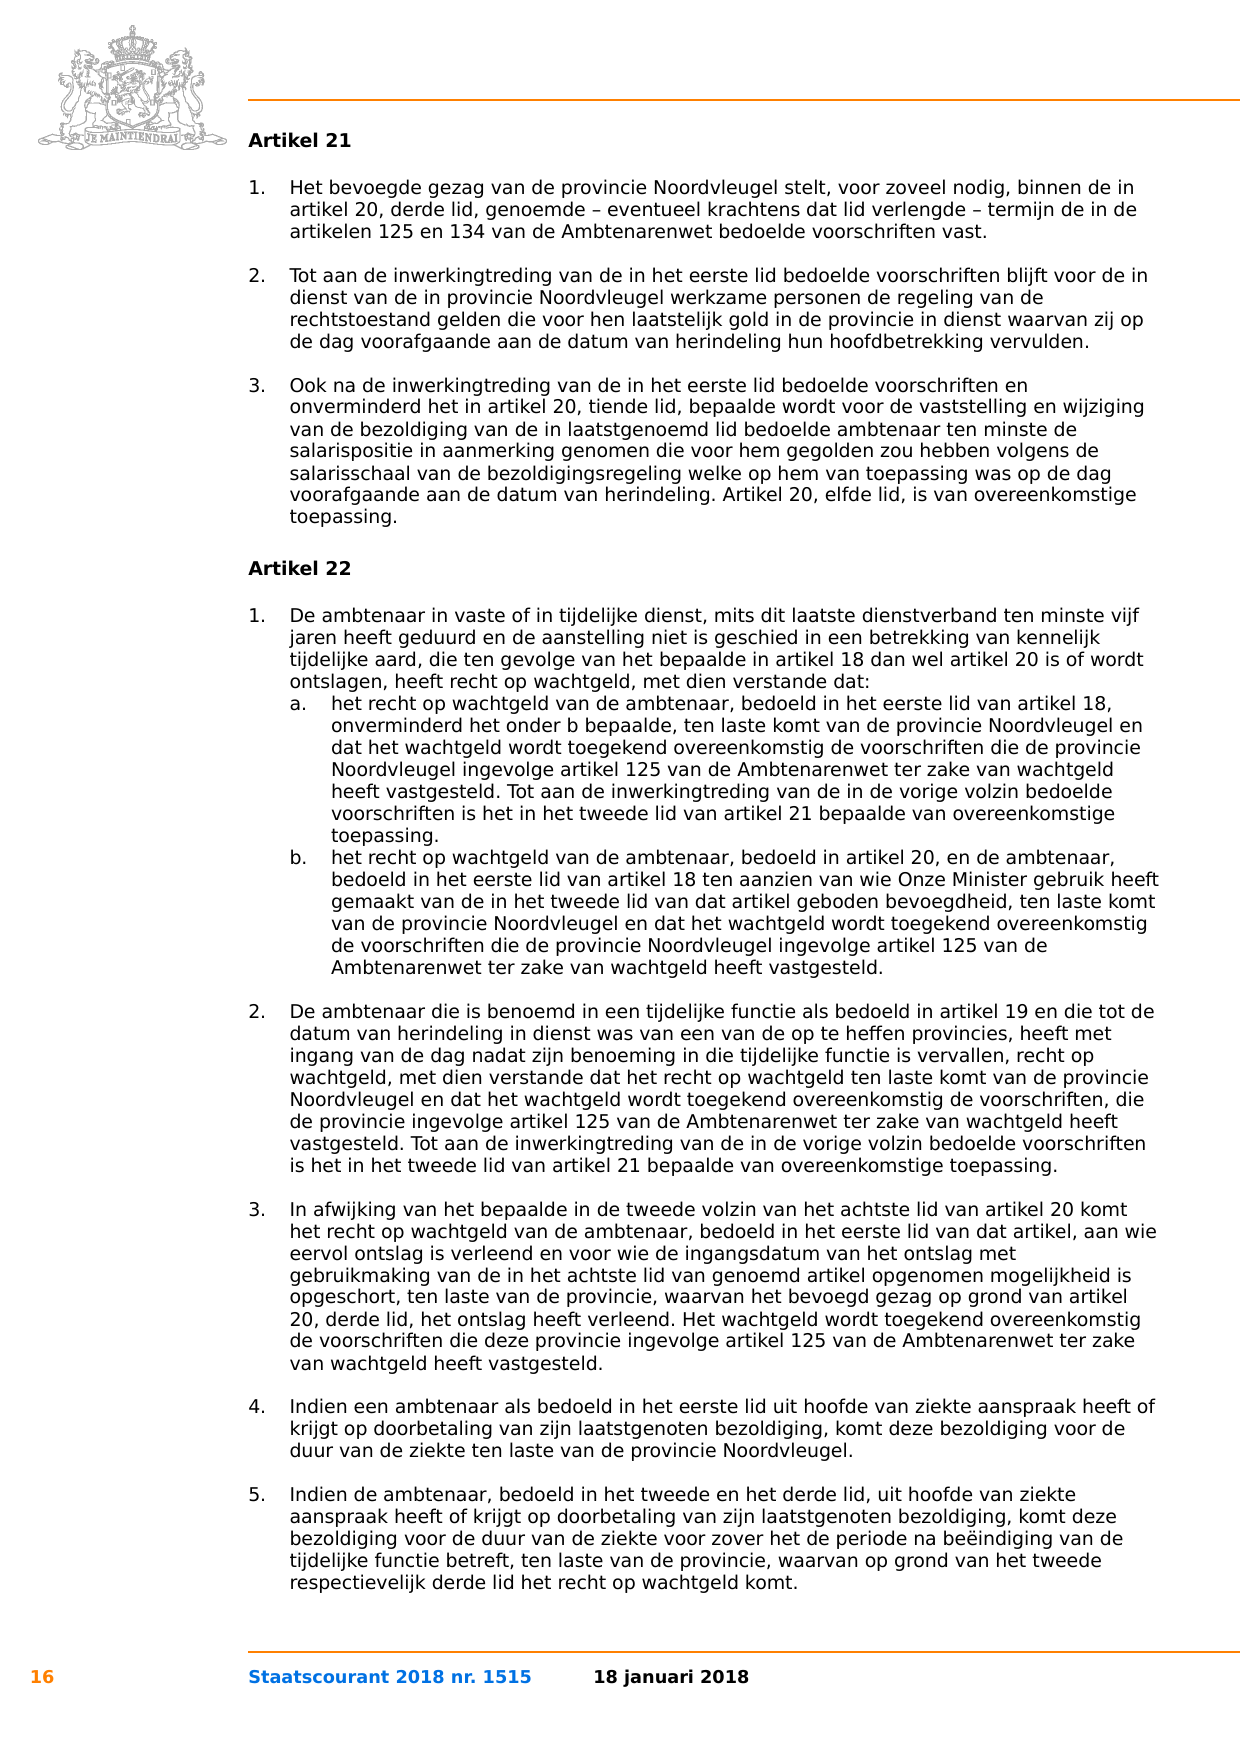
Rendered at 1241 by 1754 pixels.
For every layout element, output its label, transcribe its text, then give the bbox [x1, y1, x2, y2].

text a. het recht op wachtgeld van de ambtenaar, bedoeld in het eerste lid van artikel 18, onverminderd het onder b bepaalde, ten laste komt van de provincie Noordvleugel en dat het wachtgeld wordt toegekend overeenkomstig de voorschriften die de provincie Noordvleugel ingevolge artikel 125 van de Ambtenarenwet ter zake van wachtgeld heeft vastgesteld. Tot aan de inwerkingtreding van de in de vorige volzin bedoelde voorschriften is het in het tweede lid van artikel 21 bepaalde van overeenkomstige toepassing. [289, 693, 1163, 847]
text 3. In afwijking van het bepaalde in de tweede volzin van het achtste lid van artikel 20 komt het recht op wachtgeld van de ambtenaar, bedoeld in het eerste lid van dat artikel, aan wie eervol ontslag is verleend en voor wie de ingangsdatum van het ontslag met gebruikmaking van de in het achtste lid van genoemd artikel opgenomen mogelijkheid is opgeschort, ten laste van de provincie, waarvan het bevoegd gezag op grond van artikel 20, derde lid, het ontslag heeft verleend. Het wachtgeld wordt toegekend overeenkomstig de voorschriften die deze provincie ingevolge artikel 125 van de Ambtenarenwet ter zake van wachtgeld heeft vastgesteld. [248, 1198, 1163, 1374]
text 3. Ook na de inwerkingtreding van de in het eerste lid bedoelde voorschriften en onverminderd het in artikel 20, tiende lid, bepaalde wordt voor de vaststelling en wijziging van de bezoldiging van de in laatstgenoemd lid bedoelde ambtenaar ten minste de salarispositie in aanmerking genomen die voor hem gegolden zou hebben volgens de salarisschaal van de bezoldigingsregeling welke op hem van toepassing was op de dag voorafgaande aan de datum van herindeling. Artikel 20, elfde lid, is van overeenkomstige toepassing. [248, 374, 1163, 528]
text 4. Indien een ambtenaar als bedoeld in het eerste lid uit hoofde van ziekte aanspraak heeft of krijgt op doorbetaling van zijn laatstgenoten bezoldiging, komt deze bezoldiging voor de duur van de ziekte ten laste van de provincie Noordvleugel. [248, 1396, 1163, 1462]
subtitle Artikel 21 [248, 130, 1163, 152]
text 2. De ambtenaar die is benoemd in een tijdelijke functie als bedoeld in artikel 19 en die tot de datum van herindeling in dienst was van een van de op te heffen provincies, heeft met ingang van de dag nadat zijn benoeming in die tijdelijke functie is vervallen, recht op wachtgeld, met dien verstande dat het recht op wachtgeld ten laste komt van de provincie Noordvleugel en dat het wachtgeld wordt toegekend overeenkomstig de voorschriften, die de provincie ingevolge artikel 125 van de Ambtenarenwet ter zake van wachtgeld heeft vastgesteld. Tot aan de inwerkingtreding van de in de vorige volzin bedoelde voorschriften is het in het tweede lid van artikel 21 bepaalde van overeenkomstige toepassing. [248, 1001, 1163, 1177]
text 5. Indien de ambtenaar, bedoeld in het tweede en het derde lid, uit hoofde van ziekte aanspraak heeft of krijgt op doorbetaling van zijn laatstgenoten bezoldiging, komt deze bezoldiging voor de duur van de ziekte voor zover het de periode na beëindiging van de tijdelijke functie betreft, ten laste van de provincie, waarvan op grond van het tweede respectievelijk derde lid het recht op wachtgeld komt. [248, 1484, 1163, 1594]
text b. het recht op wachtgeld van de ambtenaar, bedoeld in artikel 20, en de ambtenaar, bedoeld in het eerste lid van artikel 18 ten aanzien van wie Onze Minister gebruik heeft gemaakt van de in het tweede lid van dat artikel geboden bevoegdheid, ten laste komt van de provincie Noordvleugel en dat het wachtgeld wordt toegekend overeenkomstig de voorschriften die de provincie Noordvleugel ingevolge artikel 125 van de Ambtenarenwet ter zake van wachtgeld heeft vastgesteld. [289, 847, 1163, 979]
text 1. De ambtenaar in vaste of in tijdelijke dienst, mits dit laatste dienstverband ten minste vijf jaren heeft geduurd en de aanstelling niet is geschied in een betrekking van kennelijk tijdelijke aard, die ten gevolge van het bepaalde in artikel 18 dan wel artikel 20 is of wordt ontslagen, heeft recht op wachtgeld, met dien verstande dat: [248, 605, 1163, 693]
text 2. Tot aan de inwerkingtreding van de in het eerste lid bedoelde voorschriften blijft voor de in dienst van de in provincie Noordvleugel werkzame personen de regeling van de rechtstoestand gelden die voor hen laatstelijk gold in de provincie in dienst waarvan zij op de dag voorafgaande aan de datum van herindeling hun hoofdbetrekking vervulden. [248, 265, 1163, 353]
text 1. Het bevoegde gezag van de provincie Noordvleugel stelt, voor zoveel nodig, binnen de in artikel 20, derde lid, genoemde – eventueel krachtens dat lid verlengde – termijn de in de artikelen 125 en 134 van de Ambtenarenwet bedoelde voorschriften vast. [248, 177, 1163, 243]
subtitle Artikel 22 [248, 558, 1163, 580]
picture [38, 25, 227, 150]
